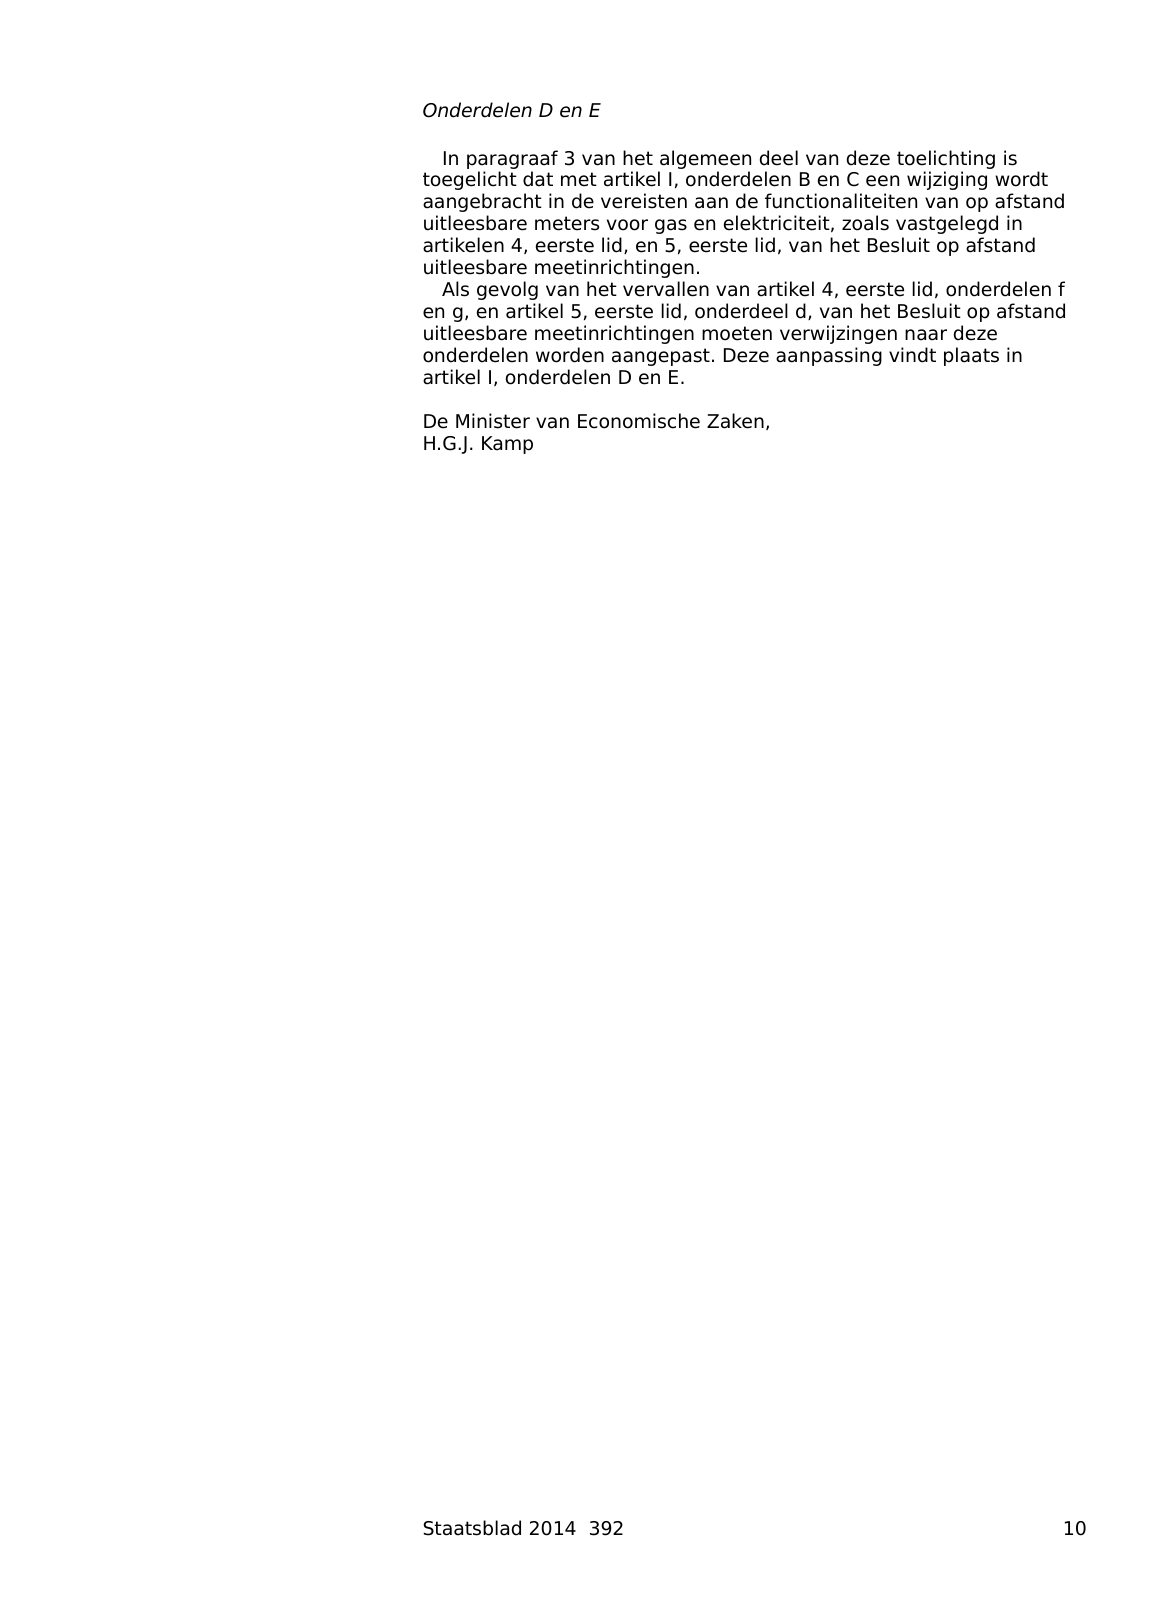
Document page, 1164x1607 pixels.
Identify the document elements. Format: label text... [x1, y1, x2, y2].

text In paragraaf 3 van het algemeen deel van deze toelichting is toegelicht dat met artikel I, onderdelen B en C een wijziging wordt aangebracht in de vereisten aan de functionaliteiten van op afstand uitleesbare meters voor gas en elektriciteit, zoals vastgelegd in artikelen 4, eerste lid, en 5, eerste lid, van het Besluit op afstand uitleesbare meetinrichtingen. [422, 147, 1087, 279]
text De Minister van Economische Zaken, H.G.J. Kamp [422, 411, 1087, 455]
subtitle Onderdelen D en E [422, 100, 1087, 122]
text Als gevolg van het vervallen van artikel 4, eerste lid, onderdelen f en g, en artikel 5, eerste lid, onderdeel d, van het Besluit op afstand uitleesbare meetinrichtingen moeten verwijzingen naar deze onderdelen worden aangepast. Deze aanpassing vindt plaats in artikel I, onderdelen D en E. [422, 279, 1087, 389]
